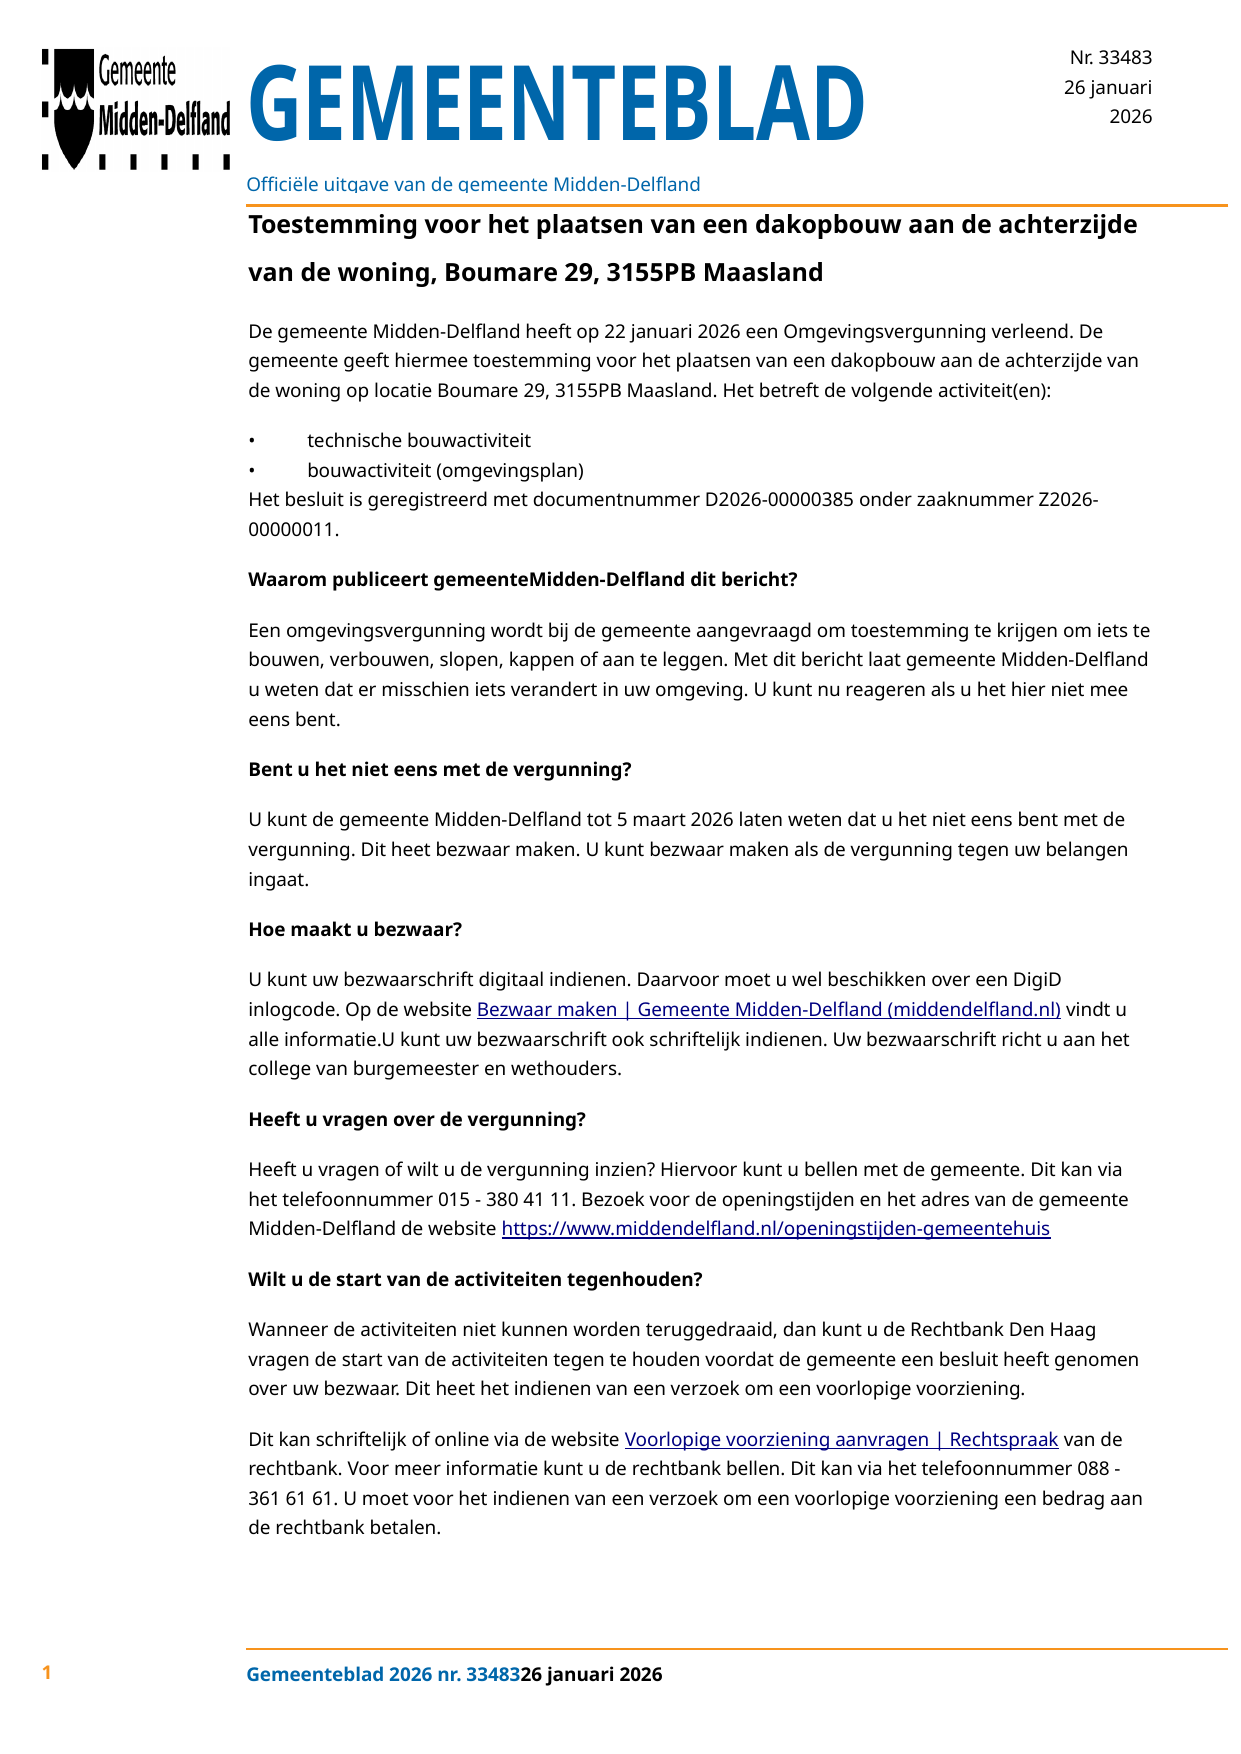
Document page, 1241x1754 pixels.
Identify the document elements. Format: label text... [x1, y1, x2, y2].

text Wanneer de activiteiten niet kunnen worden teruggedraaid, dan kunt u de Rechtbank Den Haag vragen de start van de activiteiten tegen te houden voordat de gemeente een besluit heeft genomen over uw bezwaar. Dit heet het indienen van een verzoek om een voorlopige voorziening. [248, 1316, 1152, 1401]
text Hoe maakt u bezwaar? [248, 916, 1152, 942]
text Het besluit is geregistreerd met documentnummer D2026-00000385 onder zaaknummer Z2026-00000011. [248, 487, 1152, 542]
text Heeft u vragen over de vergunning? [248, 1106, 1152, 1132]
text U kunt de gemeente Midden-Delfland tot 5 maart 2026 laten weten dat u het niet eens bent met de vergunning. Dit heet bezwaar maken. U kunt bezwaar maken als de vergunning tegen uw belangen ingaat. [248, 807, 1152, 892]
text Waarom publiceert gemeenteMidden-Delfland dit bericht? [248, 567, 1152, 592]
text U kunt uw bezwaarschrift digitaal indienen. Daarvoor moet u wel beschikken over een DigiD inlogcode. Op de website Bezwaar maken | Gemeente Midden-Delfland (middendelfland.nl) vindt u alle informatie.U kunt uw bezwaarschrift ook schriftelijk indienen. Uw bezwaarschrift richt u aan het college van burgemeester en wethouders. [248, 967, 1152, 1081]
text Wilt u de start van de activiteiten tegenhouden? [248, 1266, 1152, 1292]
text Dit kan schriftelijk of online via de website Voorlopige voorziening aanvragen | Rechtspraak van de rechtbank. Voor meer informatie kunt u de rechtbank bellen. Dit kan via het telefoonnummer 088 - 361 61 61. U moet voor het indienen van een verzoek om een voorlopige voorziening een bedrag aan de rechtbank betalen. [248, 1426, 1152, 1540]
text Heeft u vragen of wilt u de vergunning inzien? Hiervoor kunt u bellen met de gemeente. Dit kan via het telefoonnummer 015 - 380 41 11. Bezoek voor de openingstijden en het adres van de gemeente Midden-Delfland de website https://www.middendelfland.nl/openingstijden-gemeentehuis [248, 1156, 1152, 1241]
text Bent u het niet eens met de vergunning? [248, 756, 1152, 782]
list bouwactiviteit (omgevingsplan) [248, 457, 1152, 483]
list technische bouwactiviteit [248, 427, 1152, 453]
picture [41, 47, 231, 172]
text De gemeente Midden-Delfland heeft op 22 januari 2026 een Omgevingsvergunning verleend. De gemeente geeft hiermee toestemming voor het plaatsen van een dakopbouw aan de achterzijde van de woning op locatie Boumare 29, 3155PB Maasland. Het betreft de volgende activiteit(en): [248, 318, 1152, 403]
text Toestemming voor het plaatsen van een dakopbouw aan de achterzijde van de woning, Boumare 29, 3155PB Maasland [248, 207, 1152, 288]
text Een omgevingsvergunning wordt bij de gemeente aangevraagd om toestemming te krijgen om iets te bouwen, verbouwen, slopen, kappen of aan te leggen. Met dit bericht laat gemeente Midden-Delfland u weten dat er misschien iets verandert in uw omgeving. U kunt nu reageren als u het hier niet mee eens bent. [248, 617, 1152, 732]
